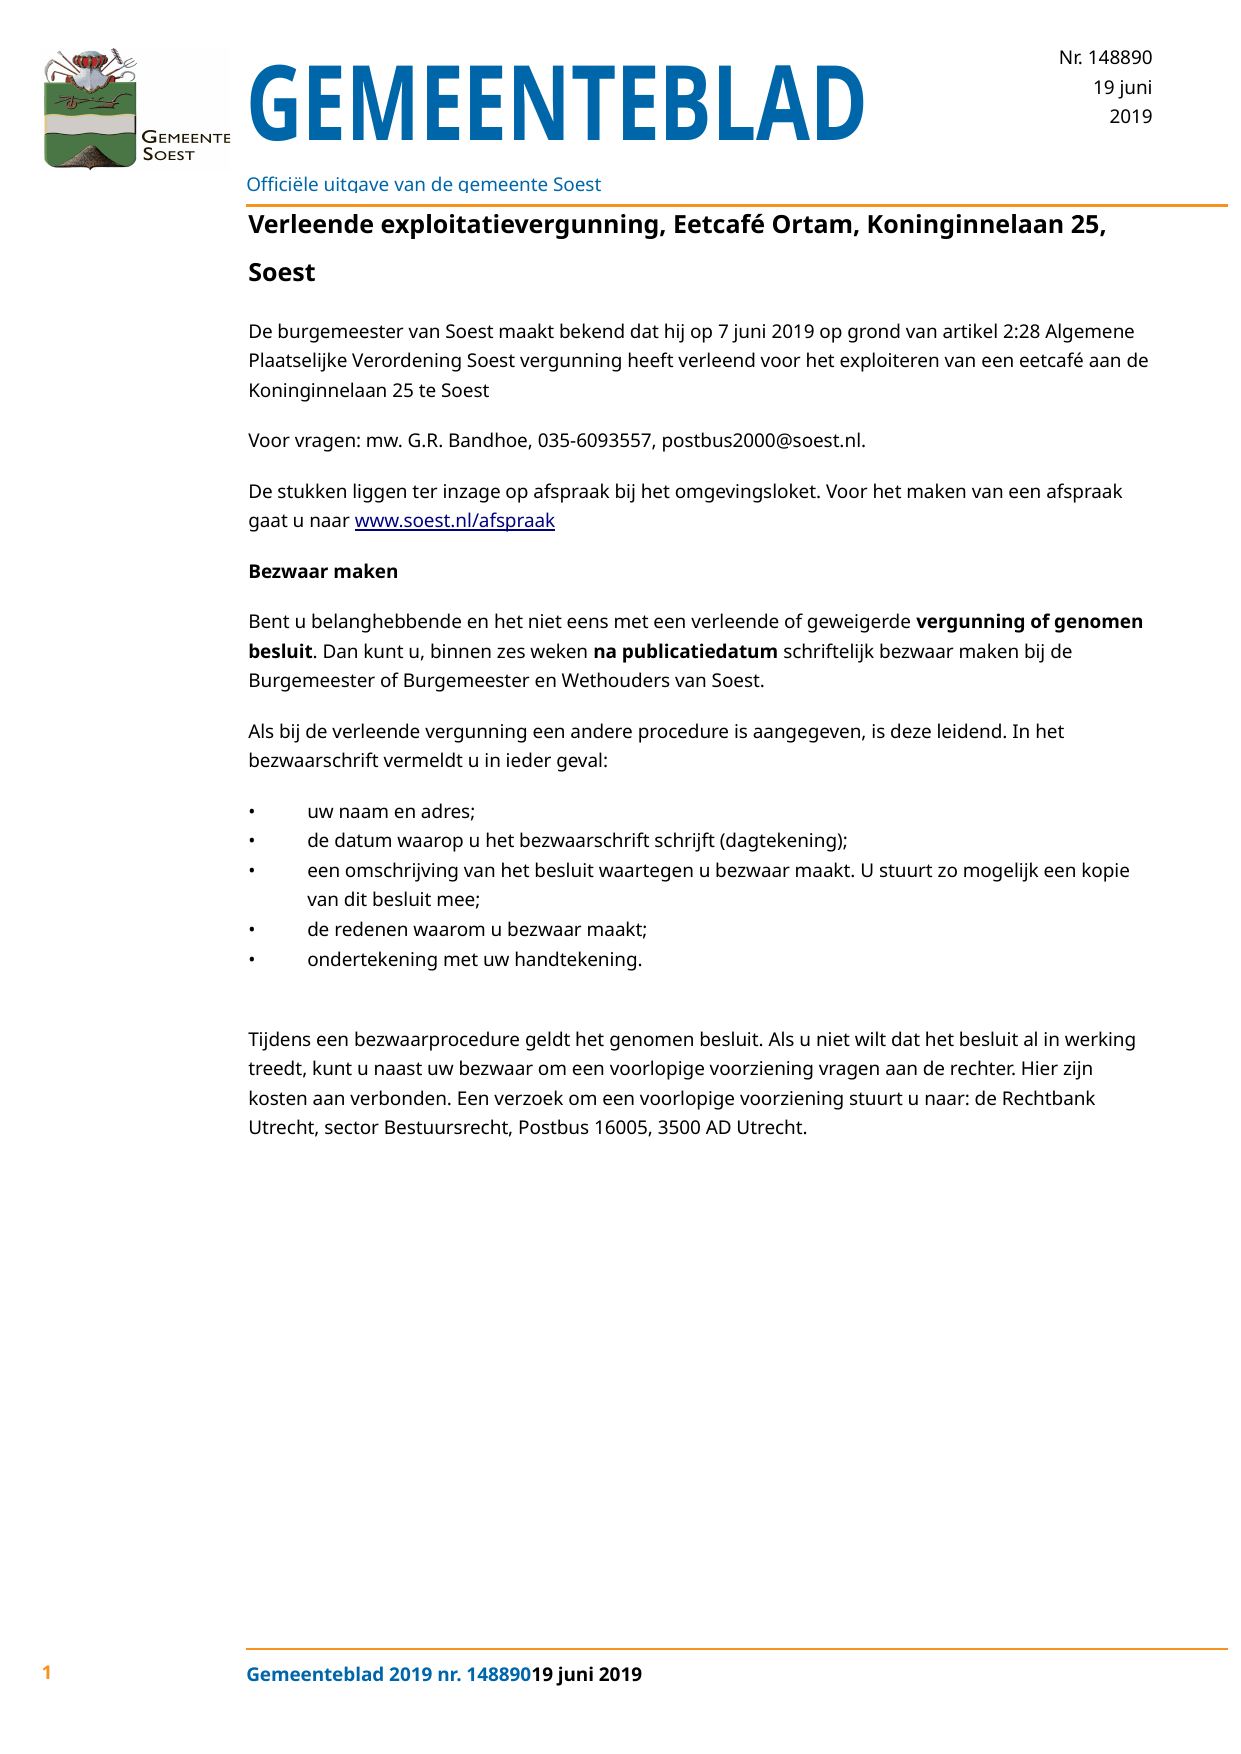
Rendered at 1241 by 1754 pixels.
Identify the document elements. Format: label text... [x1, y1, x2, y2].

list de redenen waarom u bezwaar maakt; [248, 916, 1152, 942]
text Bezwaar maken [248, 558, 1152, 584]
picture [41, 47, 231, 172]
text De burgemeester van Soest maakt bekend dat hij op 7 juni 2019 op grond van artikel 2:28 Algemene Plaatselijke Verordening Soest vergunning heeft verleend voor het exploiteren van een eetcafé aan de Koninginnelaan 25 te Soest [248, 318, 1152, 403]
text Als bij de verleende vergunning een andere procedure is aangegeven, is deze leidend. In het bezwaarschrift vermeldt u in ieder geval: [248, 718, 1152, 773]
list de datum waarop u het bezwaarschrift schrijft (dagtekening); [248, 827, 1152, 853]
text De stukken liggen ter inzage op afspraak bij het omgevingsloket. Voor het maken van een afspraak gaat u naar www.soest.nl/afspraak [248, 478, 1152, 533]
list uw naam en adres; [248, 798, 1152, 824]
text Verleende exploitatievergunning, Eetcafé Ortam, Koninginnelaan 25, Soest [248, 207, 1152, 288]
text Voor vragen: mw. G.R. Bandhoe, 035-6093557, postbus2000@soest.nl. [248, 427, 1152, 453]
text Bent u belanghebbende en het niet eens met een verleende of geweigerde vergunning of genomen besluit. Dan kunt u, binnen zes weken na publicatiedatum schriftelijk bezwaar maken bij de Burgemeester of Burgemeester en Wethouders van Soest. [248, 608, 1152, 693]
list een omschrijving van het besluit waartegen u bezwaar maakt. U stuurt zo mogelijk een kopie van dit besluit mee; [248, 857, 1152, 912]
text Tijdens een bezwaarprocedure geldt het genomen besluit. Als u niet wilt dat het besluit al in werking treedt, kunt u naast uw bezwaar om een voorlopige voorziening vragen aan de rechter. Hier zijn kosten aan verbonden. Een verzoek om een voorlopige voorziening stuurt u naar: de Rechtbank Utrecht, sector Bestuursrecht, Postbus 16005, 3500 AD Utrecht. [248, 1026, 1152, 1140]
list ondertekening met uw handtekening. [248, 946, 1152, 972]
